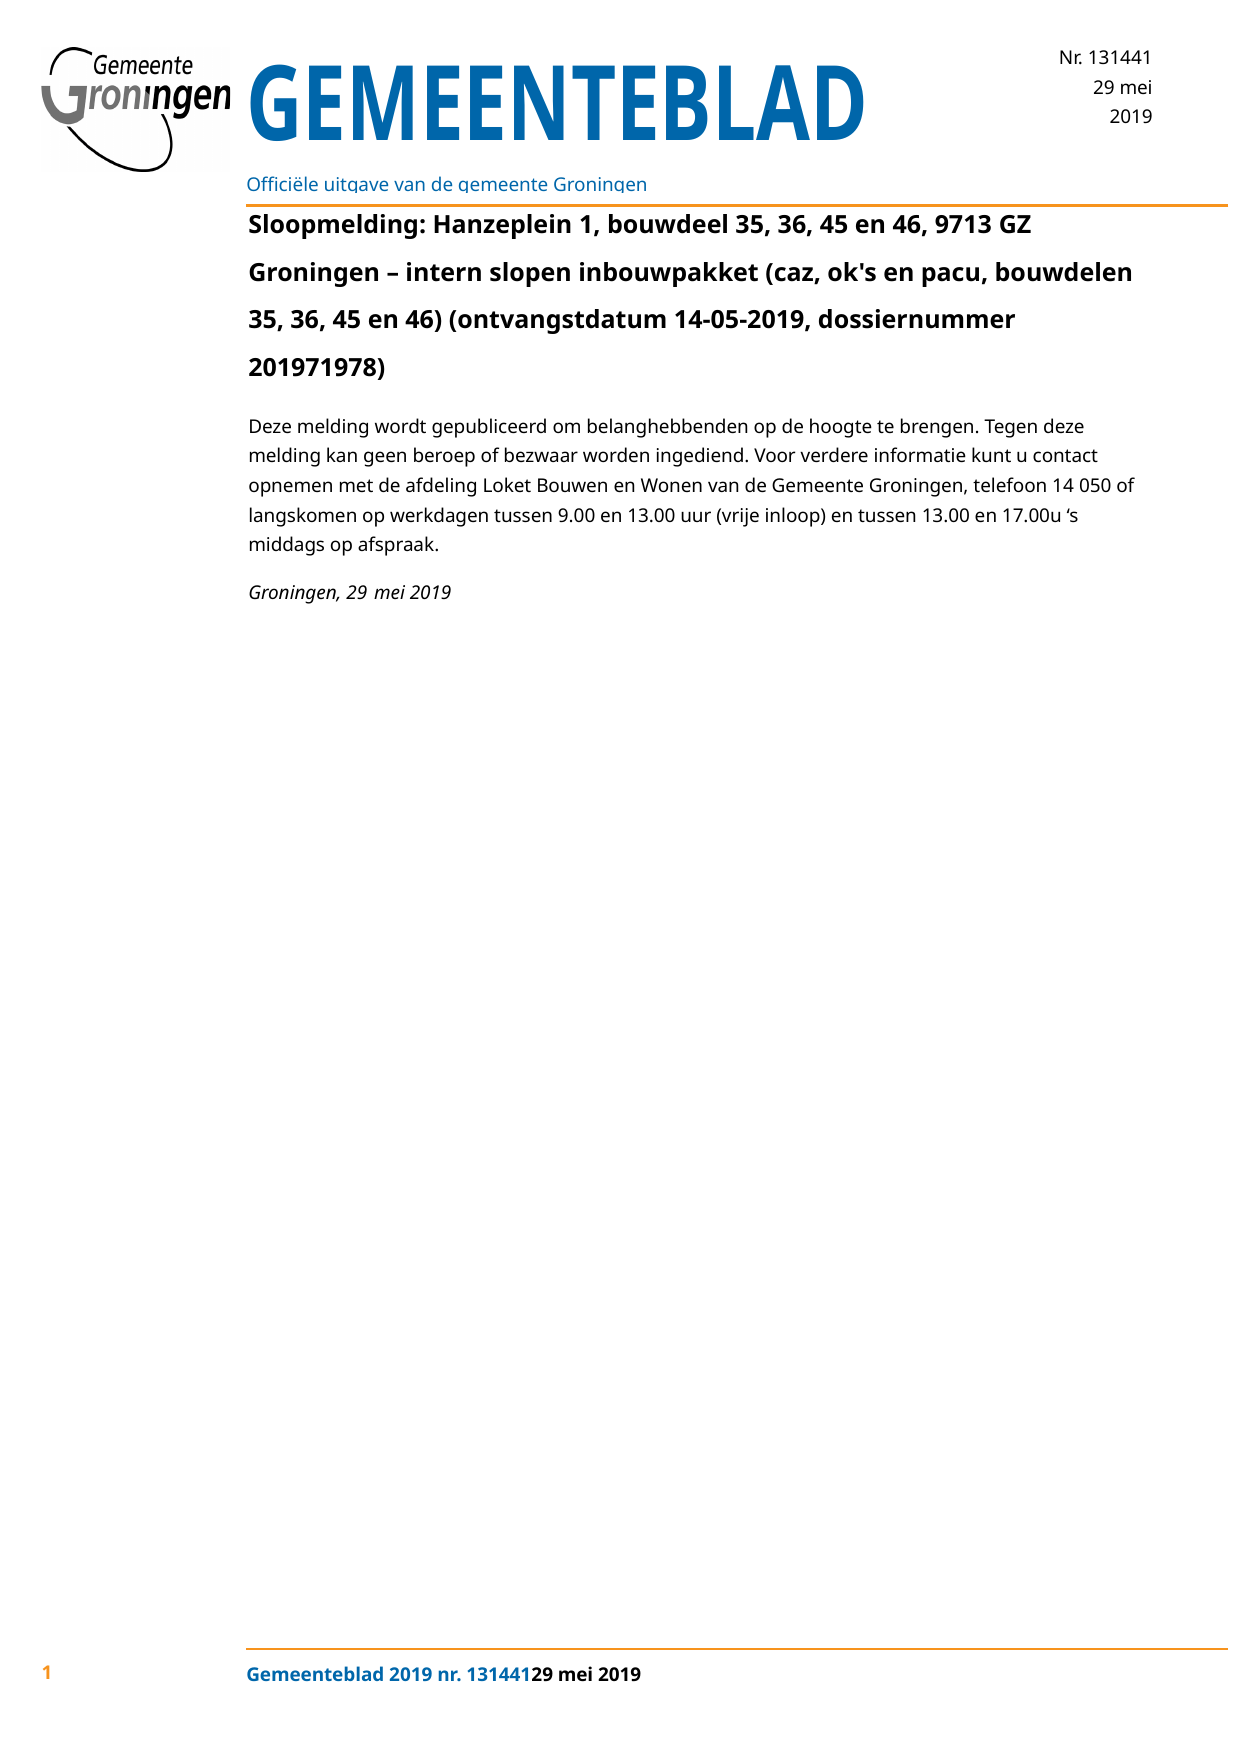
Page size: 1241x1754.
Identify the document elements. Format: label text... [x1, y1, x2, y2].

text Sloopmelding: Hanzeplein 1, bouwdeel 35, 36, 45 en 46, 9713 GZ Groningen – intern slopen inbouwpakket (caz, ok's en pacu, bouwdelen 35, 36, 45 en 46) (ontvangstdatum 14-05-2019, dossiernummer 201971978) [248, 207, 1152, 384]
text Deze melding wordt gepubliceerd om belanghebbenden op de hoogte te brengen. Tegen deze melding kan geen beroep of bezwaar worden ingediend. Voor verdere informatie kunt u contact opnemen met de afdeling Loket Bouwen en Wonen van de Gemeente Groningen, telefoon 14 050 of langskomen op werkdagen tussen 9.00 en 13.00 uur (vrije inloop) en tussen 13.00 en 17.00u ‘s middags op afspraak. [248, 413, 1152, 557]
picture [41, 47, 231, 172]
text Groningen, 29 mei 2019 [248, 579, 1152, 605]
